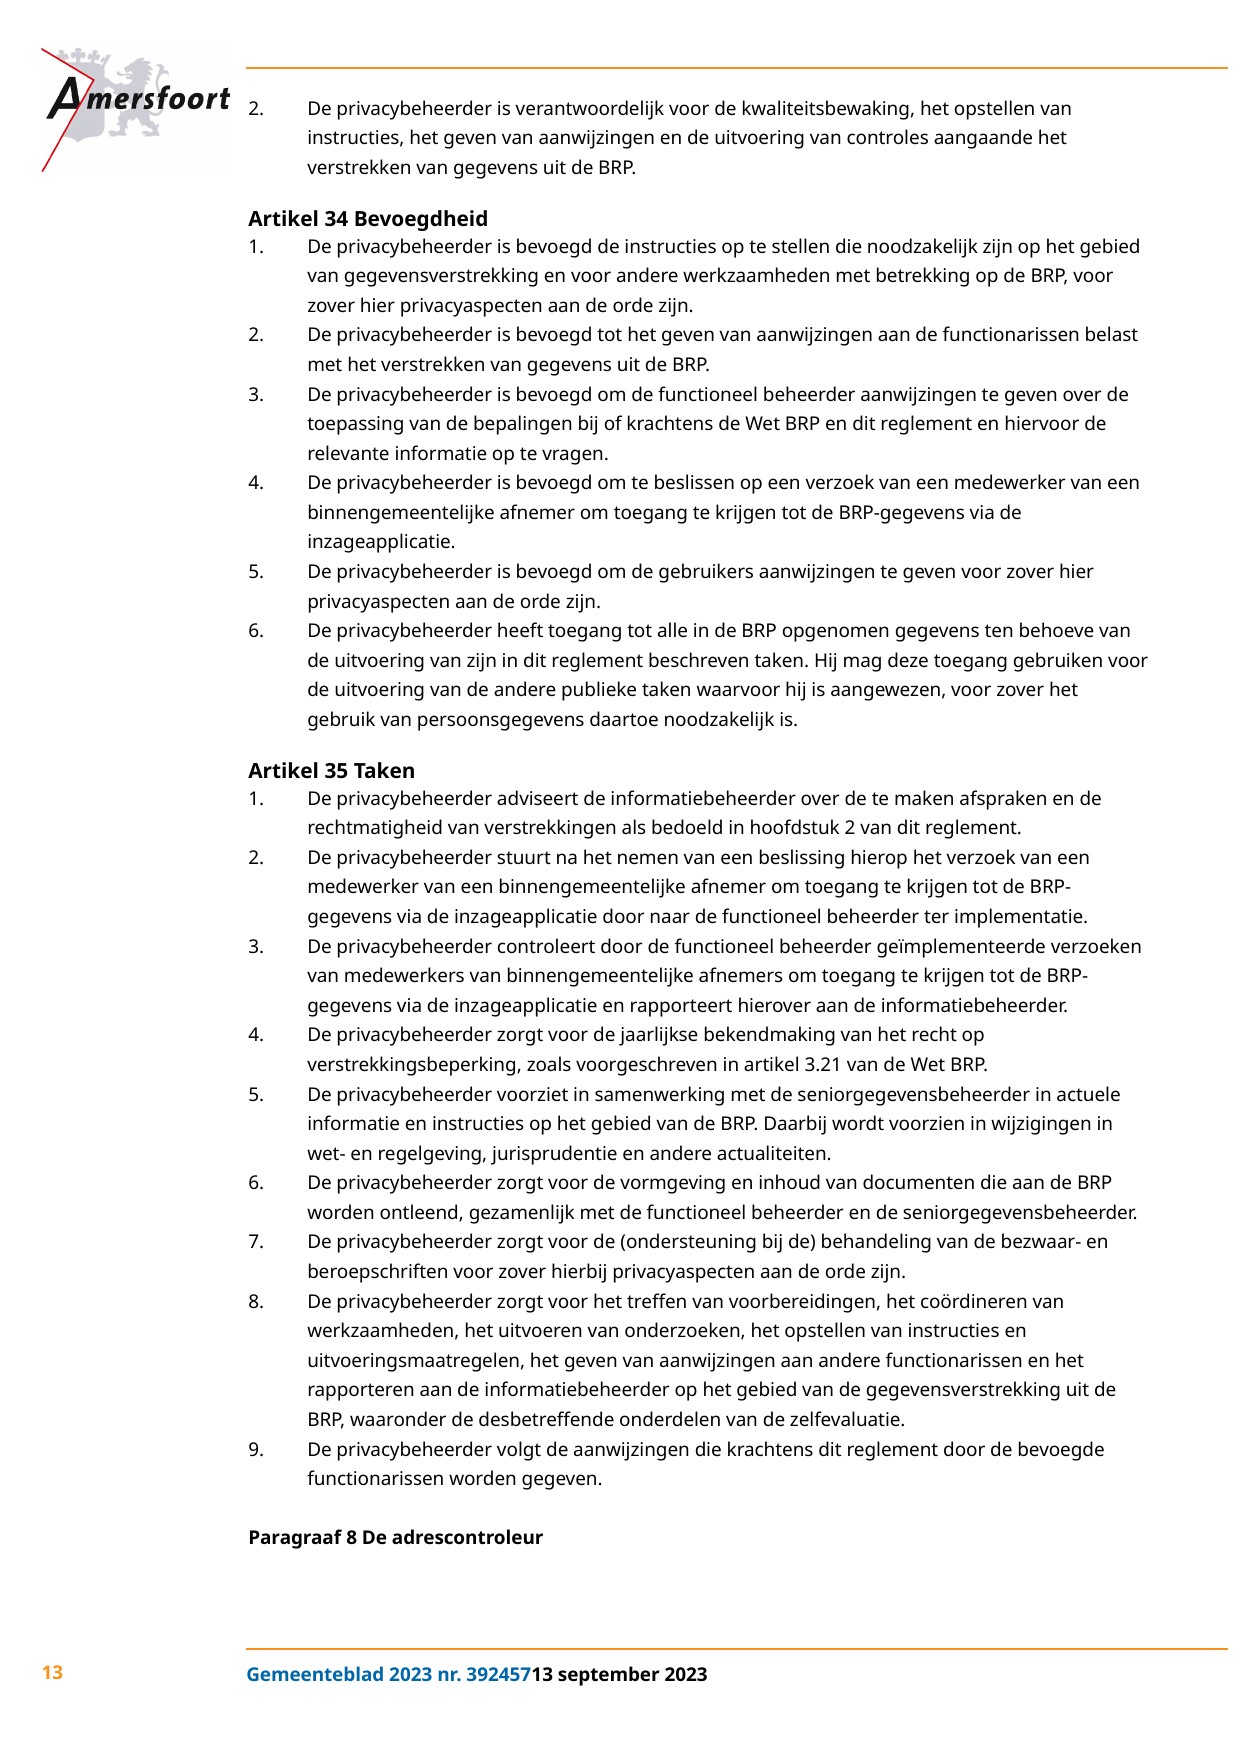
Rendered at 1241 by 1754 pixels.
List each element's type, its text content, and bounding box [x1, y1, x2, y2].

list De privacybeheerder adviseert de informatiebeheerder over de te maken afspraken en de rechtmatigheid van verstrekkingen als bedoeld in hoofdstuk 2 van dit reglement. [248, 785, 1152, 840]
list De privacybeheerder is bevoegd tot het geven van aanwijzingen aan de functionarissen belast met het verstrekken van gegevens uit de BRP. [248, 322, 1152, 377]
picture [41, 47, 231, 172]
list De privacybeheerder is bevoegd om de gebruikers aanwijzingen te geven voor zover hier privacyaspecten aan de orde zijn. [248, 558, 1152, 613]
list De privacybeheerder is bevoegd om de functioneel beheerder aanwijzingen te geven over de toepassing van de bepalingen bij of krachtens de Wet BRP en dit reglement en hiervoor de relevante informatie op te vragen. [248, 381, 1152, 466]
list De privacybeheerder voorziet in samenwerking met de seniorgegevensbeheerder in actuele informatie en instructies op het gebied van de BRP. Daarbij wordt voorzien in wijzigingen in wet- en regelgeving, jurisprudentie en andere actualiteiten. [248, 1081, 1152, 1166]
list De privacybeheerder is verantwoordelijk voor de kwaliteitsbewaking, het opstellen van instructies, het geven van aanwijzingen en de uitvoering van controles aangaande het verstrekken van gegevens uit de BRP. [248, 95, 1152, 180]
list De privacybeheerder is bevoegd de instructies op te stellen die noodzakelijk zijn op het gebied van gegevensverstrekking en voor andere werkzaamheden met betrekking op de BRP, voor zover hier privacyaspecten aan de orde zijn. [248, 233, 1152, 318]
list De privacybeheerder zorgt voor de (ondersteuning bij de) behandeling van de bezwaar- en beroepschriften voor zover hierbij privacyaspecten aan de orde zijn. [248, 1229, 1152, 1284]
text Paragraaf 8 De adrescontroleur [248, 1524, 1152, 1550]
text Artikel 34 Bevoegdheid [248, 204, 1152, 233]
list De privacybeheerder heeft toegang tot alle in de BRP opgenomen gegevens ten behoeve van de uitvoering van zijn in dit reglement beschreven taken. Hij mag deze toegang gebruiken voor de uitvoering van de andere publieke taken waarvoor hij is aangewezen, voor zover het gebruik van persoonsgegevens daartoe noodzakelijk is. [248, 617, 1152, 732]
list De privacybeheerder zorgt voor de jaarlijkse bekendmaking van het recht op verstrekkingsbeperking, zoals voorgeschreven in artikel 3.21 van de Wet BRP. [248, 1022, 1152, 1077]
list De privacybeheerder stuurt na het nemen van een beslissing hierop het verzoek van een medewerker van een binnengemeentelijke afnemer om toegang te krijgen tot de BRP-gegevens via de inzageapplicatie door naar de functioneel beheerder ter implementatie. [248, 844, 1152, 929]
list De privacybeheerder controleert door de functioneel beheerder geïmplementeerde verzoeken van medewerkers van binnengemeentelijke afnemers om toegang te krijgen tot de BRP-gegevens via de inzageapplicatie en rapporteert hierover aan de informatiebeheerder. [248, 933, 1152, 1018]
list De privacybeheerder is bevoegd om te beslissen op een verzoek van een medewerker van een binnengemeentelijke afnemer om toegang te krijgen tot de BRP-gegevens via de inzageapplicatie. [248, 469, 1152, 554]
list De privacybeheerder zorgt voor de vormgeving en inhoud van documenten die aan de BRP worden ontleend, gezamenlijk met de functioneel beheerder en de seniorgegevensbeheerder. [248, 1169, 1152, 1225]
text Artikel 35 Taken [248, 757, 1152, 785]
list De privacybeheerder zorgt voor het treffen van voorbereidingen, het coördineren van werkzaamheden, het uitvoeren van onderzoeken, het opstellen van instructies en uitvoeringsmaatregelen, het geven van aanwijzingen aan andere functionarissen en het rapporteren aan de informatiebeheerder op het gebied van de gegevensverstrekking uit de BRP, waaronder de desbetreffende onderdelen van de zelfevaluatie. [248, 1288, 1152, 1432]
list De privacybeheerder volgt de aanwijzingen die krachtens dit reglement door de bevoegde functionarissen worden gegeven. [248, 1436, 1152, 1491]
